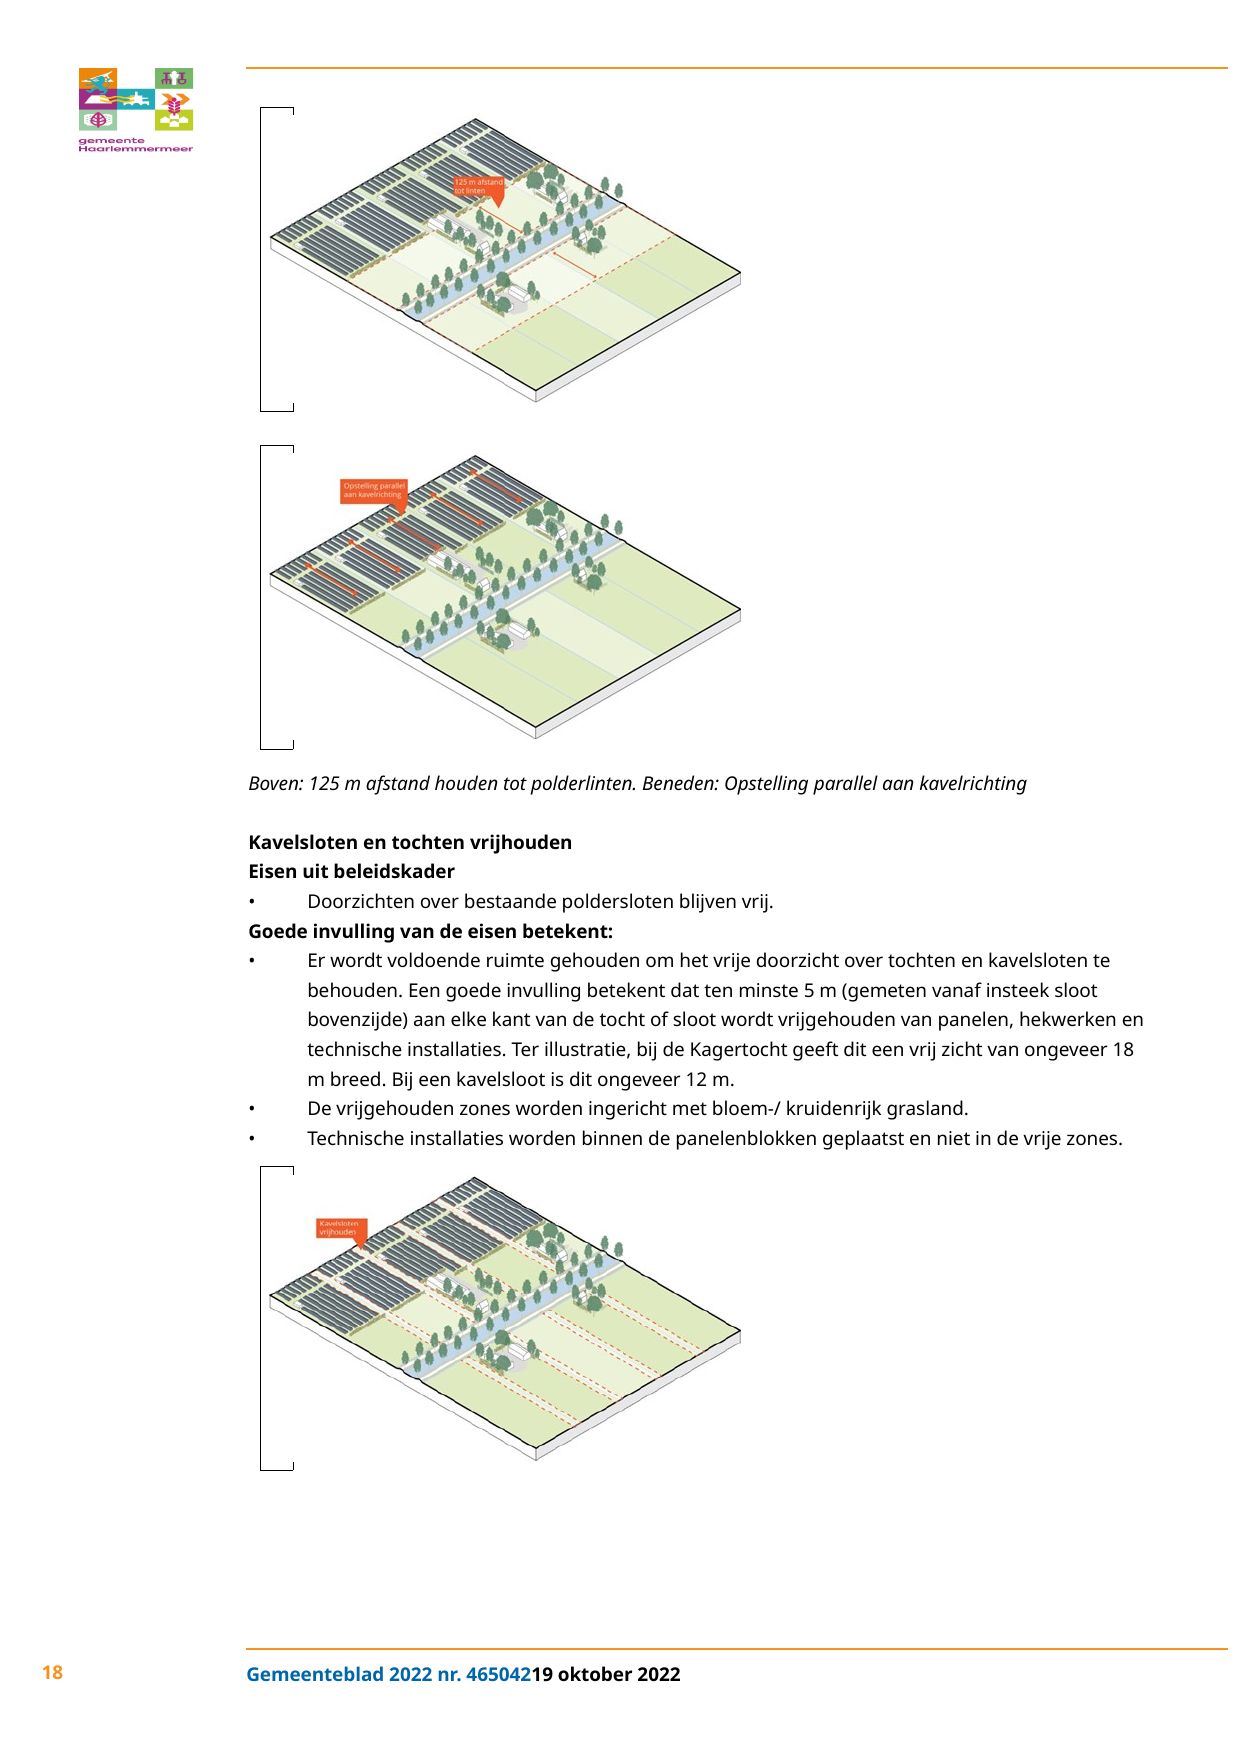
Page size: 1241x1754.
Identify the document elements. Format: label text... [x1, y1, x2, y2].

picture [41, 47, 231, 172]
picture [268, 115, 742, 403]
list Doorzichten over bestaande poldersloten blijven vrij. [248, 888, 1152, 914]
picture [268, 453, 742, 740]
text Kavelsloten en tochten vrijhouden [248, 829, 1152, 855]
list Technische installaties worden binnen de panelenblokken geplaatst en niet in de vrije zones. [248, 1125, 1152, 1151]
text Goede invulling van de eisen betekent: [248, 918, 1152, 943]
list De vrijgehouden zones worden ingericht met bloem-/ kruidenrijk grasland. [248, 1095, 1152, 1121]
text Eisen uit beleidskader [248, 859, 1152, 884]
text Boven: 125 m afstand houden tot polderlinten. Beneden: Opstelling parallel aan kavelrichting [248, 770, 1152, 796]
list Er wordt voldoende ruimte gehouden om het vrije doorzicht over tochten en kavelsloten te behouden. Een goede invulling betekent dat ten minste 5 m (gemeten vanaf insteek sloot bovenzijde) aan elke kant van de tocht of sloot wordt vrijgehouden van panelen, hekwerken en technische installaties. Ter illustratie, bij de Kagertocht geeft dit een vrij zicht van ongeveer 18 m breed. Bij een kavelsloot is dit ongeveer 12 m. [248, 947, 1152, 1091]
picture [268, 1175, 742, 1462]
